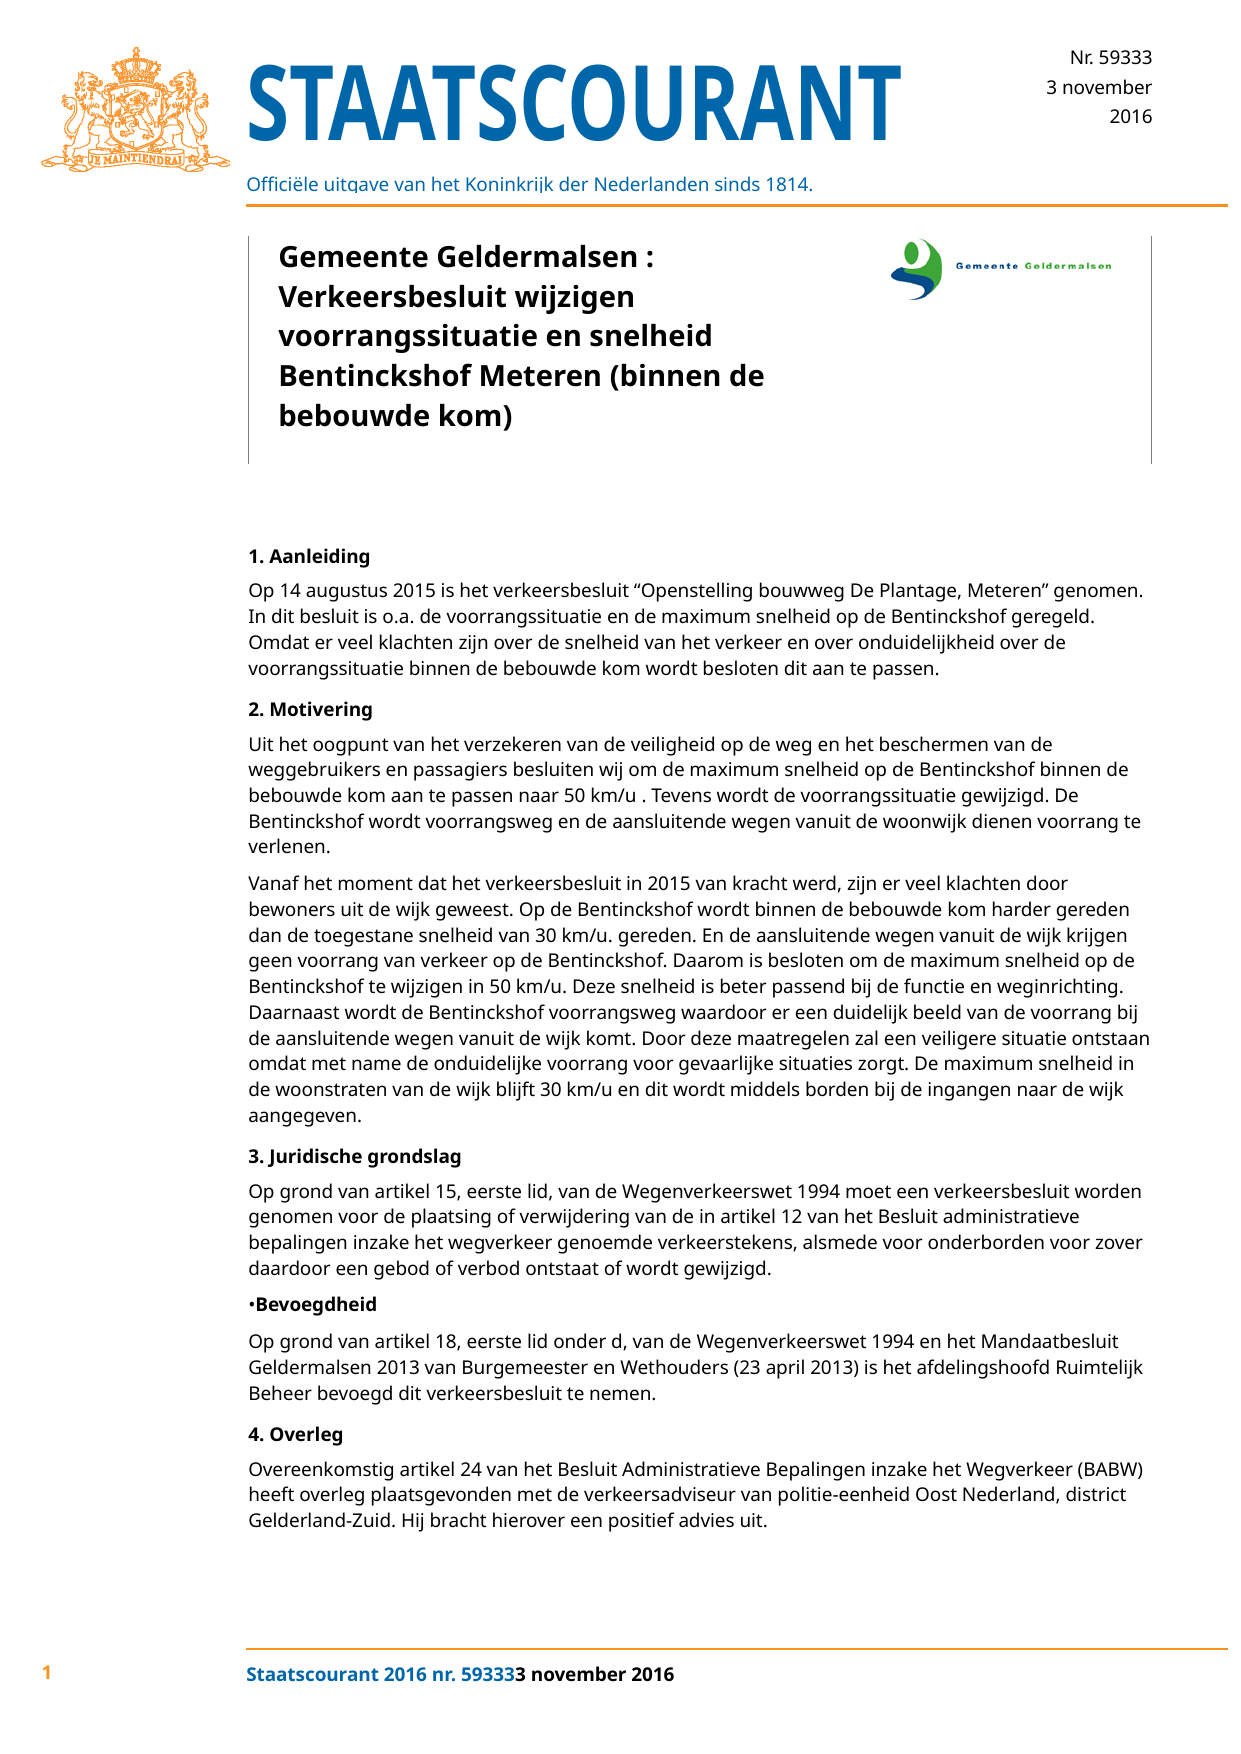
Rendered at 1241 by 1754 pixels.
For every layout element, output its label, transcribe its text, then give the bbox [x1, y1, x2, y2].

text Op grond van artikel 18, eerste lid onder d, van de Wegenverkeerswet 1994 en het Mandaatbesluit Geldermalsen 2013 van Burgemeester en Wethouders (23 april 2013) is het afdelingshoofd Ruimtelijk Beheer bevoegd dit verkeersbesluit te nemen. [248, 1328, 1152, 1406]
text 1. Aanleiding [248, 543, 1152, 569]
text Overeenkomstig artikel 24 van het Besluit Administratieve Bepalingen inzake het Wegverkeer (BABW) heeft overleg plaatsgevonden met de verkeersadviseur van politie-eenheid Oost Nederland, district Gelderland-Zuid. Hij bracht hierover een positief advies uit. [248, 1456, 1152, 1533]
text •Bevoegdheid [248, 1292, 1152, 1317]
text 2. Motivering [248, 697, 1152, 722]
picture [882, 236, 1119, 302]
table_header Gemeente Geldermalsen : Verkeersbesluit wijzigen voorrangssituatie en snelheid Bentinckshof Meteren (binnen de bebouwde kom) [249, 236, 850, 464]
text 4. Overleg [248, 1422, 1152, 1447]
table_header [850, 236, 1151, 464]
text Vanaf het moment dat het verkeersbesluit in 2015 van kracht werd, zijn er veel klachten door bewoners uit de wijk geweest. Op de Bentinckshof wordt binnen de bebouwde kom harder gereden dan de toegestane snelheid van 30 km/u. gereden. En de aansluitende wegen vanuit de wijk krijgen geen voorrang van verkeer op de Bentinckshof. Daarom is besloten om de maximum snelheid op de Bentinckshof te wijzigen in 50 km/u. Deze snelheid is beter passend bij de functie en weginrichting. Daarnaast wordt de Bentinckshof voorrangsweg waardoor er een duidelijk beeld van de voorrang bij de aansluitende wegen vanuit de wijk komt. Door deze maatregelen zal een veiligere situatie ontstaan omdat met name de onduidelijke voorrang voor gevaarlijke situaties zorgt. De maximum snelheid in de woonstraten van de wijk blijft 30 km/u en dit wordt middels borden bij de ingangen naar de wijk aangegeven. [248, 870, 1152, 1128]
text 3. Juridische grondslag [248, 1144, 1152, 1169]
text Op grond van artikel 15, eerste lid, van de Wegenverkeerswet 1994 moet een verkeersbesluit worden genomen voor de plaatsing of verwijdering van de in artikel 12 van het Besluit administratieve bepalingen inzake het wegverkeer genoemde verkeerstekens, alsmede voor onderborden voor zover daardoor een gebod of verbod ontstaat of wordt gewijzigd. [248, 1178, 1152, 1281]
text Uit het oogpunt van het verzekeren van de veiligheid op de weg en het beschermen van de weggebruikers en passagiers besluiten wij om de maximum snelheid op de Bentinckshof binnen de bebouwde kom aan te passen naar 50 km/u . Tevens wordt de voorrangssituatie gewijzigd. De Bentinckshof wordt voorrangsweg en de aansluitende wegen vanuit de woonwijk dienen voorrang te verlenen. [248, 731, 1152, 859]
text Op 14 augustus 2015 is het verkeersbesluit “Openstelling bouwweg De Plantage, Meteren” genomen. In dit besluit is o.a. de voorrangssituatie en de maximum snelheid op de Bentinckshof geregeld. Omdat er veel klachten zijn over de snelheid van het verkeer en over onduidelijkheid over de voorrangssituatie binnen de bebouwde kom wordt besloten dit aan te passen. [248, 578, 1152, 681]
picture [41, 47, 231, 172]
